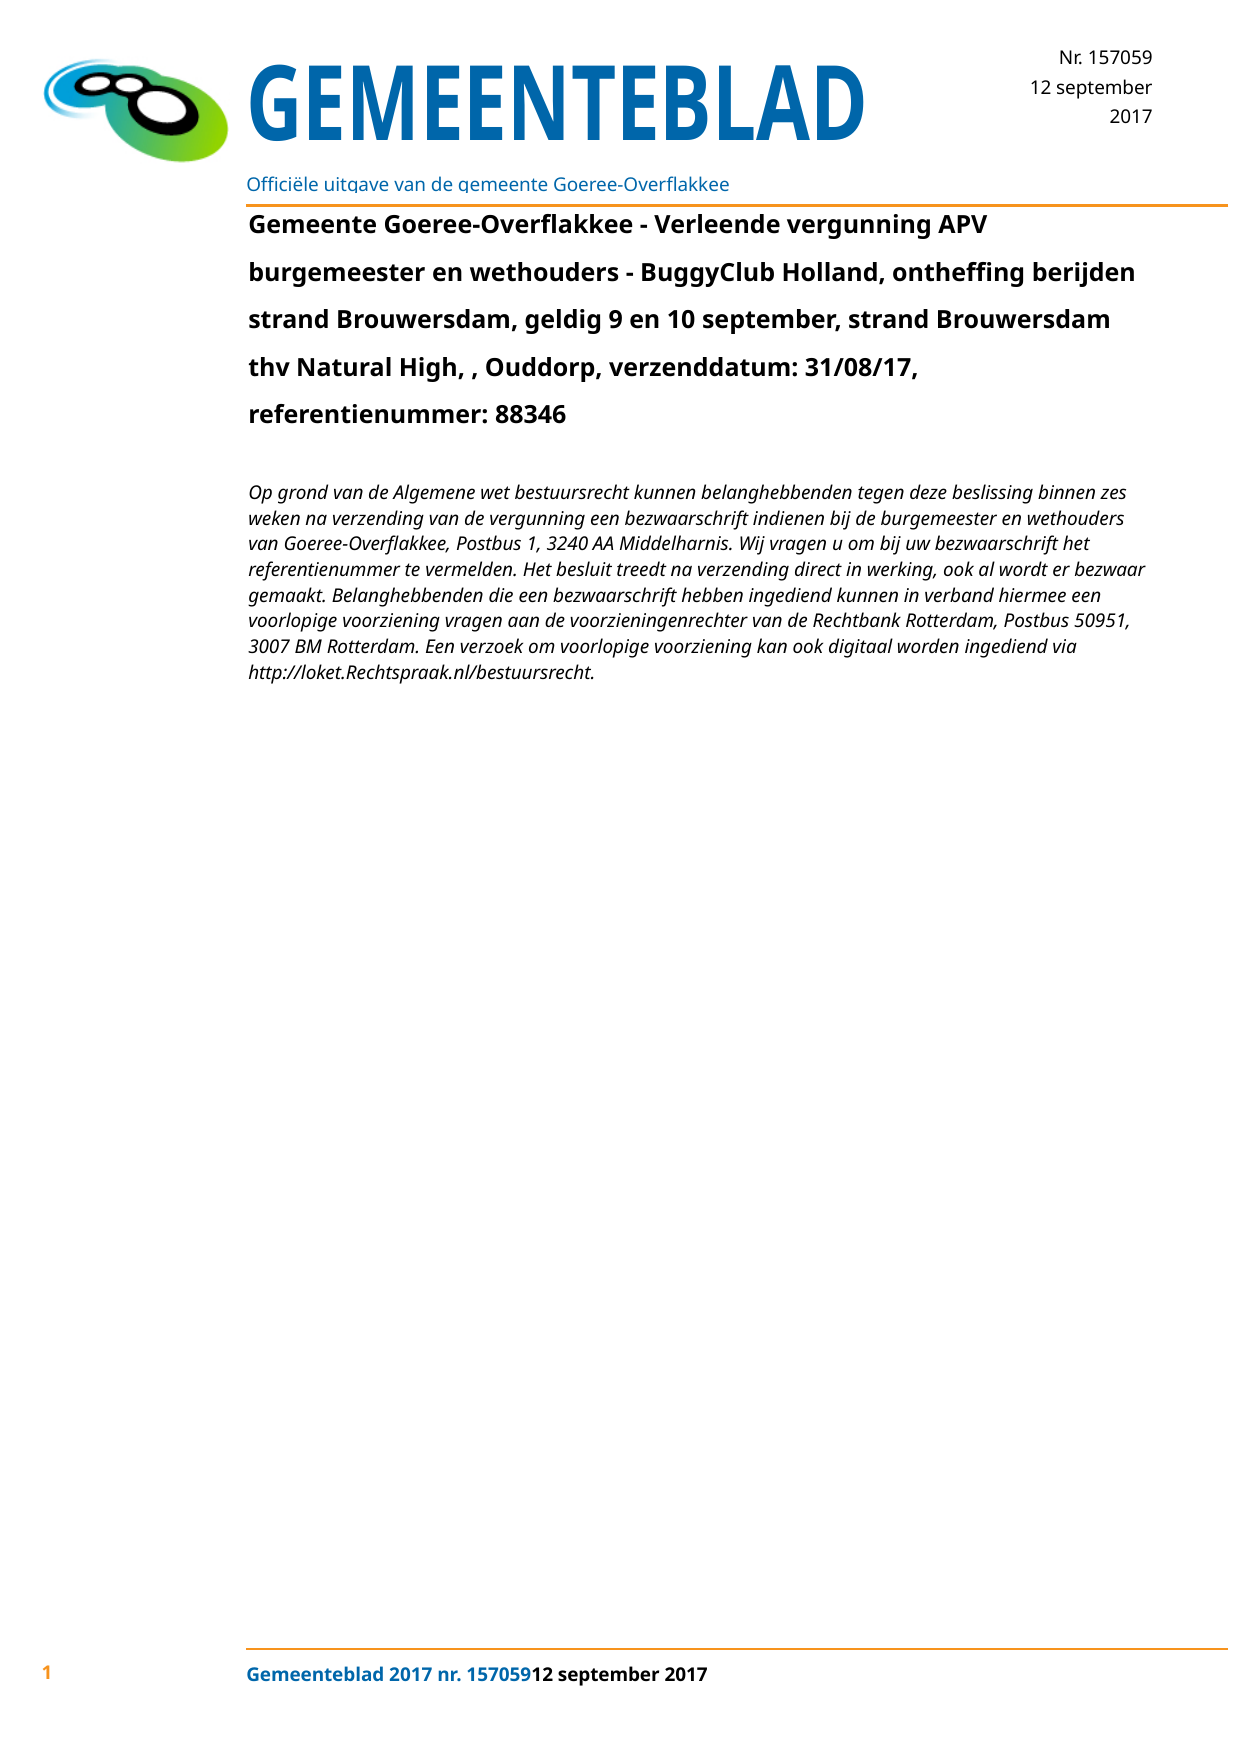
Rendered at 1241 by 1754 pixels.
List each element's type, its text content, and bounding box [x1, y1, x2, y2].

text Op grond van de Algemene wet bestuursrecht kunnen belanghebbenden tegen deze beslissing binnen zes weken na verzending van de vergunning een bezwaarschrift indienen bij de burgemeester en wethouders van Goeree-Overflakkee, Postbus 1, 3240 AA Middelharnis. Wij vragen u om bij uw bezwaarschrift het referentienummer te vermelden. Het besluit treedt na verzending direct in werking, ook al wordt er bezwaar gemaakt. Belanghebbenden die een bezwaarschrift hebben ingediend kunnen in verband hiermee een voorlopige voorziening vragen aan de voorzieningenrechter van de Rechtbank Rotterdam, Postbus 50951, 3007 BM Rotterdam. Een verzoek om voorlopige voorziening kan ook digitaal worden ingediend via http://loket.Rechtspraak.nl/bestuursrecht. [248, 479, 1152, 685]
text Gemeente Goeree-Overflakkee - Verleende vergunning APV burgemeester en wethouders - BuggyClub Holland, ontheffing berijden strand Brouwersdam, geldig 9 en 10 september, strand Brouwersdam thv Natural High, , Ouddorp, verzenddatum: 31/08/17, referentienummer: 88346 [248, 207, 1152, 431]
picture [41, 47, 231, 172]
